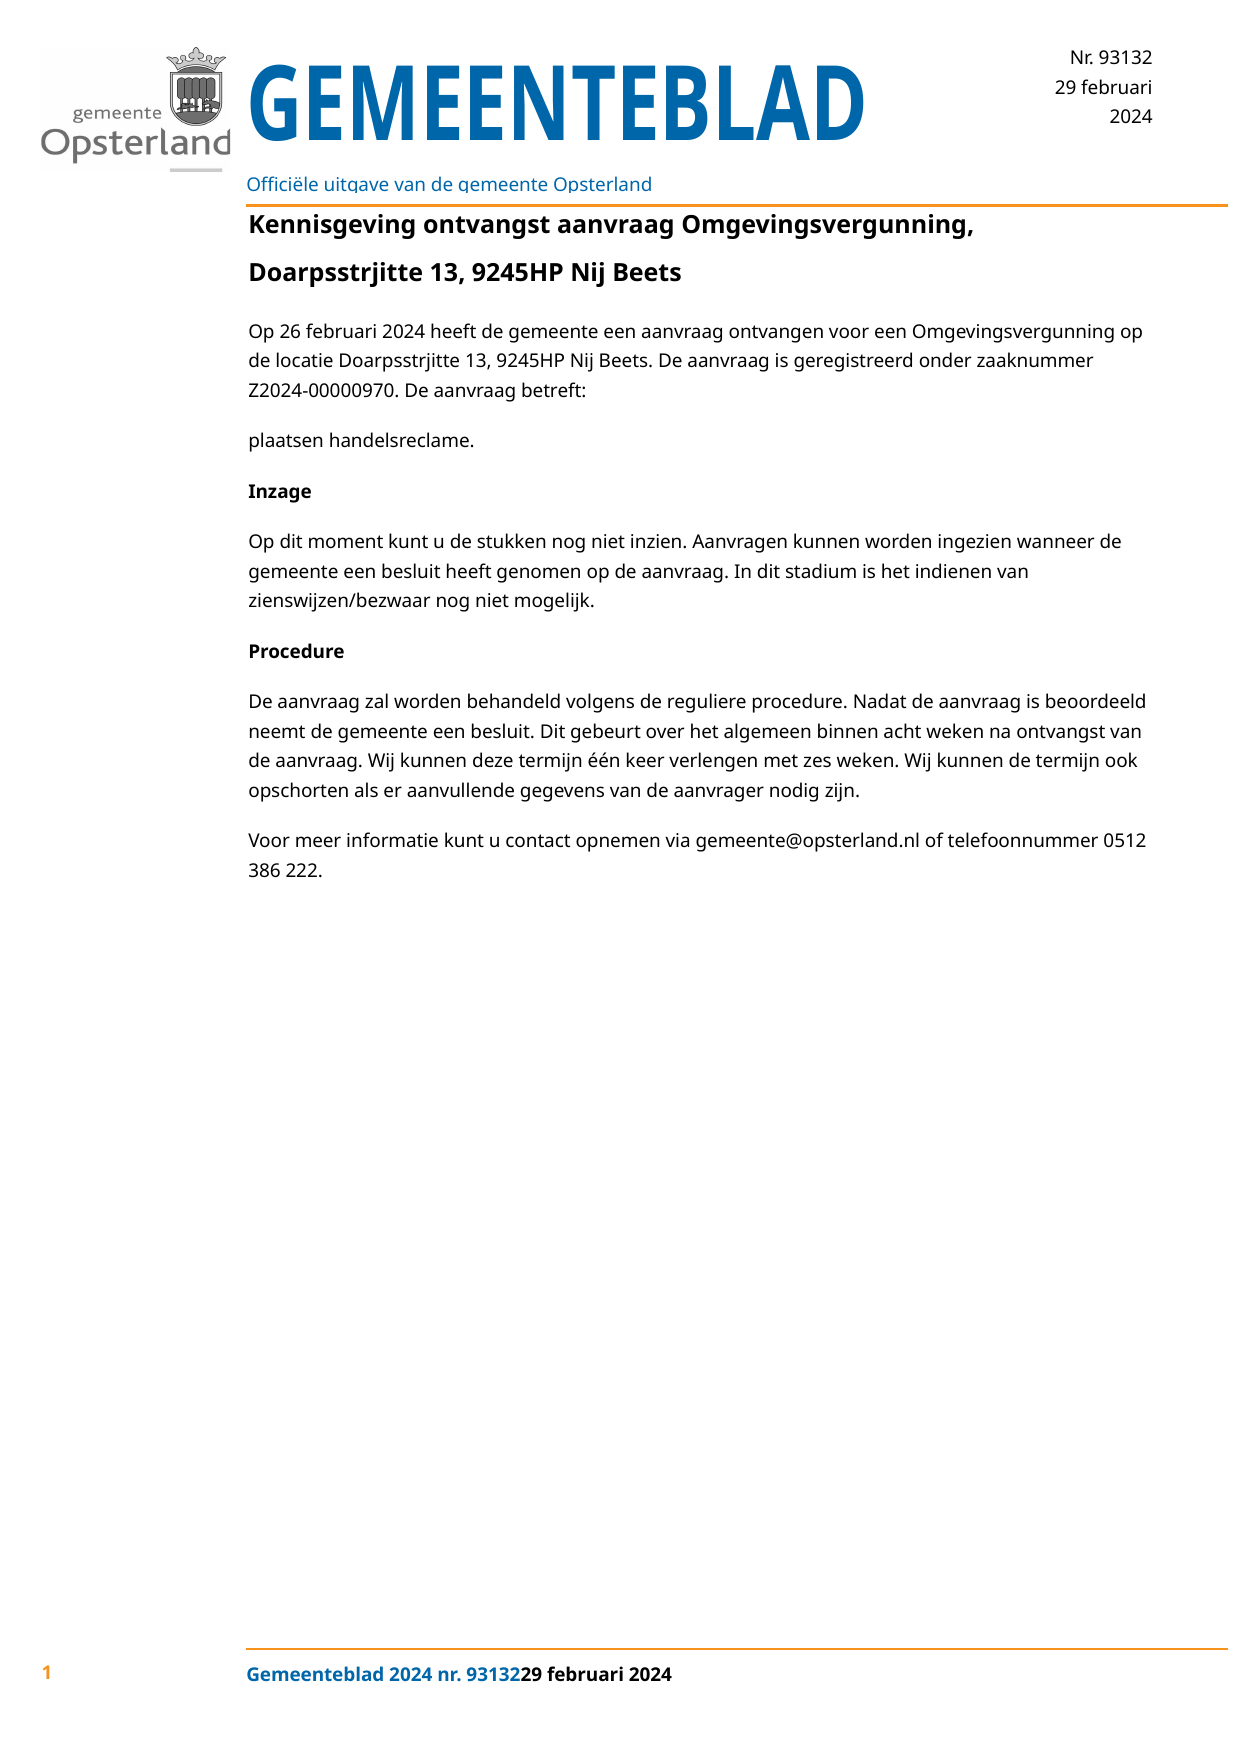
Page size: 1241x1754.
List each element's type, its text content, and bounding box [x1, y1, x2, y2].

text De aanvraag zal worden behandeld volgens de reguliere procedure. Nadat de aanvraag is beoordeeld neemt de gemeente een besluit. Dit gebeurt over het algemeen binnen acht weken na ontvangst van de aanvraag. Wij kunnen deze termijn één keer verlengen met zes weken. Wij kunnen de termijn ook opschorten als er aanvullende gegevens van de aanvrager nodig zijn. [248, 688, 1152, 803]
text Procedure [248, 638, 1152, 664]
text Inzage [248, 478, 1152, 504]
text plaatsen handelsreclame. [248, 427, 1152, 453]
text Kennisgeving ontvangst aanvraag Omgevingsvergunning, Doarpsstrjitte 13, 9245HP Nij Beets [248, 207, 1152, 288]
text Op 26 februari 2024 heeft de gemeente een aanvraag ontvangen voor een Omgevingsvergunning op de locatie Doarpsstrjitte 13, 9245HP Nij Beets. De aanvraag is geregistreerd onder zaaknummer Z2024-00000970. De aanvraag betreft: [248, 318, 1152, 403]
text Voor meer informatie kunt u contact opnemen via gemeente@opsterland.nl of telefoonnummer 0512 386 222. [248, 827, 1152, 883]
text Op dit moment kunt u de stukken nog niet inzien. Aanvragen kunnen worden ingezien wanneer de gemeente een besluit heeft genomen op de aanvraag. In dit stadium is het indienen van zienswijzen/bezwaar nog niet mogelijk. [248, 528, 1152, 613]
picture [41, 47, 231, 172]
